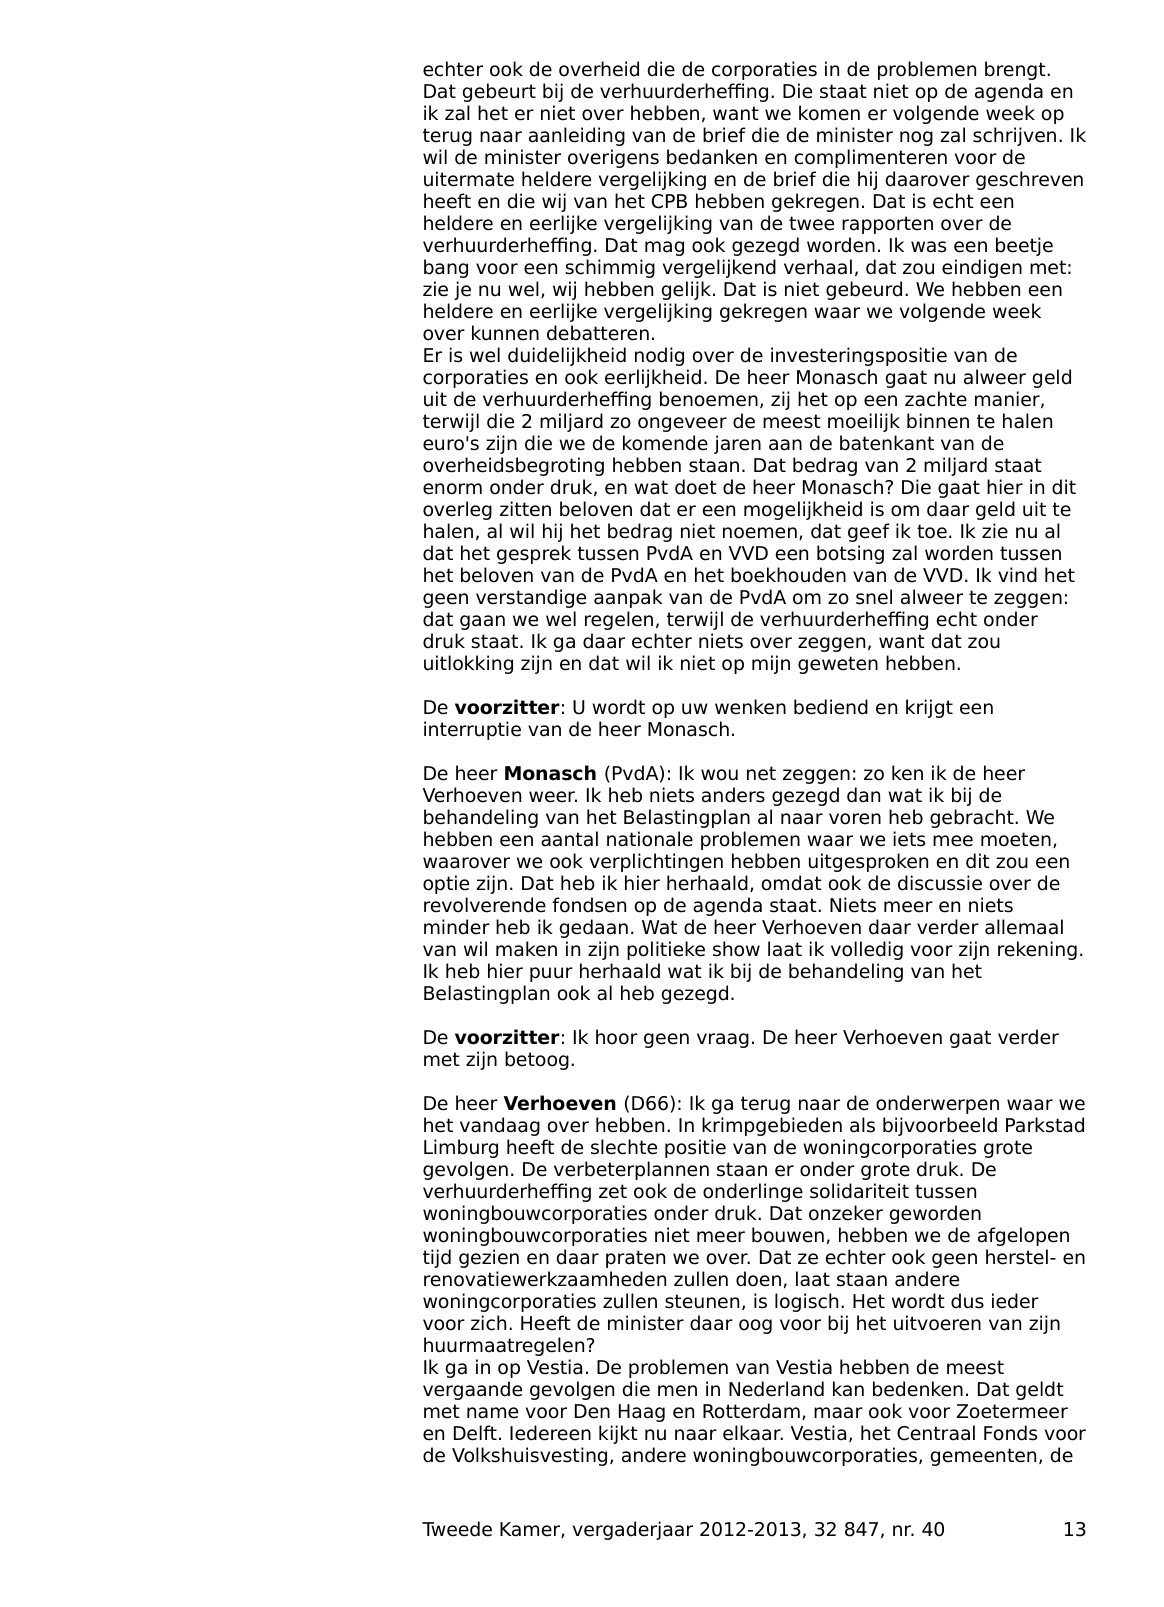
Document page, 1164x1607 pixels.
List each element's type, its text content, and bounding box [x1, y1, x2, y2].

text De voorzitter: Ik hoor geen vraag. De heer Verhoeven gaat verder met zijn betoog. [422, 1027, 1087, 1071]
text Ik ga in op Vestia. De problemen van Vestia hebben de meest vergaande gevolgen die men in Nederland kan bedenken. Dat geldt met name voor Den Haag en Rotterdam, maar ook voor Zoetermeer en Delft. Iedereen kijkt nu naar elkaar. Vestia, het Centraal Fonds voor de Volkshuisvesting, andere woningbouwcorporaties, gemeenten, de [422, 1357, 1087, 1467]
text De heer Verhoeven (D66): Ik ga terug naar de onderwerpen waar we het vandaag over hebben. In krimpgebieden als bijvoorbeeld Parkstad Limburg heeft de slechte positie van de woningcorporaties grote gevolgen. De verbeterplannen staan er onder grote druk. De verhuurderheffing zet ook de onderlinge solidariteit tussen woningbouwcorporaties onder druk. Dat onzeker geworden woningbouwcorporaties niet meer bouwen, hebben we de afgelopen tijd gezien en daar praten we over. Dat ze echter ook geen herstel- en renovatiewerkzaamheden zullen doen, laat staan andere woningcorporaties zullen steunen, is logisch. Het wordt dus ieder voor zich. Heeft de minister daar oog voor bij het uitvoeren van zijn huurmaatregelen? [422, 1093, 1087, 1357]
text Er is wel duidelijkheid nodig over de investeringspositie van de corporaties en ook eerlijkheid. De heer Monasch gaat nu alweer geld uit de verhuurderheffing benoemen, zij het op een zachte manier, terwijl die 2 miljard zo ongeveer de meest moeilijk binnen te halen euro's zijn die we de komende jaren aan de batenkant van de overheidsbegroting hebben staan. Dat bedrag van 2 miljard staat enorm onder druk, en wat doet de heer Monasch? Die gaat hier in dit overleg zitten beloven dat er een mogelijkheid is om daar geld uit te halen, al wil hij het bedrag niet noemen, dat geef ik toe. Ik zie nu al dat het gesprek tussen PvdA en VVD een botsing zal worden tussen het beloven van de PvdA en het boekhouden van de VVD. Ik vind het geen verstandige aanpak van de PvdA om zo snel alweer te zeggen: dat gaan we wel regelen, terwijl de verhuurderheffing echt onder druk staat. Ik ga daar echter niets over zeggen, want dat zou uitlokking zijn en dat wil ik niet op mijn geweten hebben. [422, 345, 1087, 674]
text echter ook de overheid die de corporaties in de problemen brengt. Dat gebeurt bij de verhuurderheffing. Die staat niet op de agenda en ik zal het er niet over hebben, want we komen er volgende week op terug naar aanleiding van de brief die de minister nog zal schrijven. Ik wil de minister overigens bedanken en complimenteren voor de uitermate heldere vergelijking en de brief die hij daarover geschreven heeft en die wij van het CPB hebben gekregen. Dat is echt een heldere en eerlijke vergelijking van de twee rapporten over de verhuurderheffing. Dat mag ook gezegd worden. Ik was een beetje bang voor een schimmig vergelijkend verhaal, dat zou eindigen met: zie je nu wel, wij hebben gelijk. Dat is niet gebeurd. We hebben een heldere en eerlijke vergelijking gekregen waar we volgende week over kunnen debatteren. [422, 59, 1087, 345]
text De voorzitter: U wordt op uw wenken bediend en krijgt een interruptie van de heer Monasch. [422, 697, 1087, 741]
text De heer Monasch (PvdA): Ik wou net zeggen: zo ken ik de heer Verhoeven weer. Ik heb niets anders gezegd dan wat ik bij de behandeling van het Belastingplan al naar voren heb gebracht. We hebben een aantal nationale problemen waar we iets mee moeten, waarover we ook verplichtingen hebben uitgesproken en dit zou een optie zijn. Dat heb ik hier herhaald, omdat ook de discussie over de revolverende fondsen op de agenda staat. Niets meer en niets minder heb ik gedaan. Wat de heer Verhoeven daar verder allemaal van wil maken in zijn politieke show laat ik volledig voor zijn rekening. Ik heb hier puur herhaald wat ik bij de behandeling van het Belastingplan ook al heb gezegd. [422, 763, 1087, 1004]
